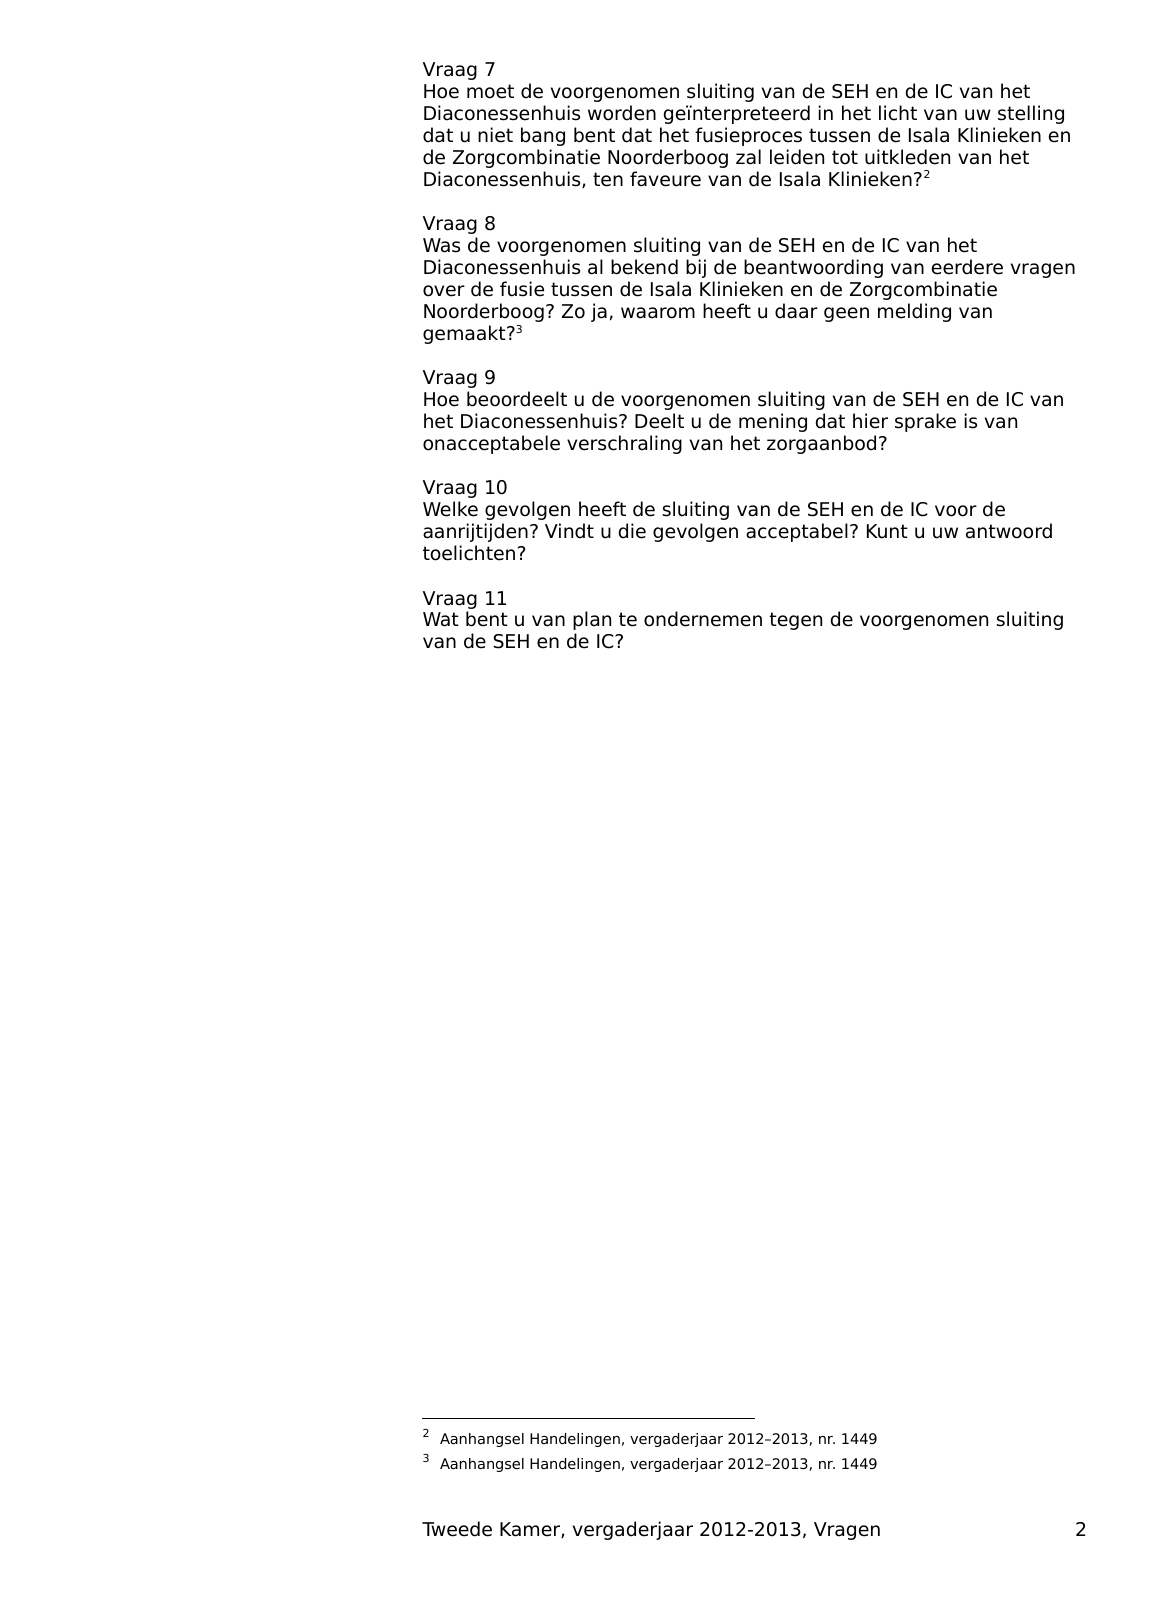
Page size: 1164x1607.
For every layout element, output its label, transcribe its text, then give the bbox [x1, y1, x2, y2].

text Aanhangsel Handelingen, vergaderjaar 2012–2013, nr. 1449 [422, 1427, 1087, 1449]
text Vraag 10 [422, 477, 1087, 499]
text Wat bent u van plan te ondernemen tegen de voorgenomen sluiting van de SEH en de IC? [422, 609, 1087, 653]
text Vraag 7 [422, 59, 1087, 81]
text Vraag 11 [422, 587, 1087, 609]
text Vraag 8 [422, 213, 1087, 235]
text Hoe beoordeelt u de voorgenomen sluiting van de SEH en de IC van het Diaconessenhuis? Deelt u de mening dat hier sprake is van onacceptabele verschraling van het zorgaanbod? [422, 389, 1087, 455]
text Was de voorgenomen sluiting van de SEH en de IC van het Diaconessenhuis al bekend bij de beantwoording van eerdere vragen over de fusie tussen de Isala Klinieken en de Zorgcombinatie Noorderboog? Zo ja, waarom heeft u daar geen melding van gemaakt? [422, 235, 1087, 345]
text Welke gevolgen heeft de sluiting van de SEH en de IC voor de aanrijtijden? Vindt u die gevolgen acceptabel? Kunt u uw antwoord toelichten? [422, 499, 1087, 565]
text Vraag 9 [422, 367, 1087, 389]
text Aanhangsel Handelingen, vergaderjaar 2012–2013, nr. 1449 [422, 1452, 1087, 1474]
text Hoe moet de voorgenomen sluiting van de SEH en de IC van het Diaconessenhuis worden geïnterpreteerd in het licht van uw stelling dat u niet bang bent dat het fusieproces tussen de Isala Klinieken en de Zorgcombinatie Noorderboog zal leiden tot uitkleden van het Diaconessenhuis, ten faveure van de Isala Klinieken? [422, 81, 1087, 191]
